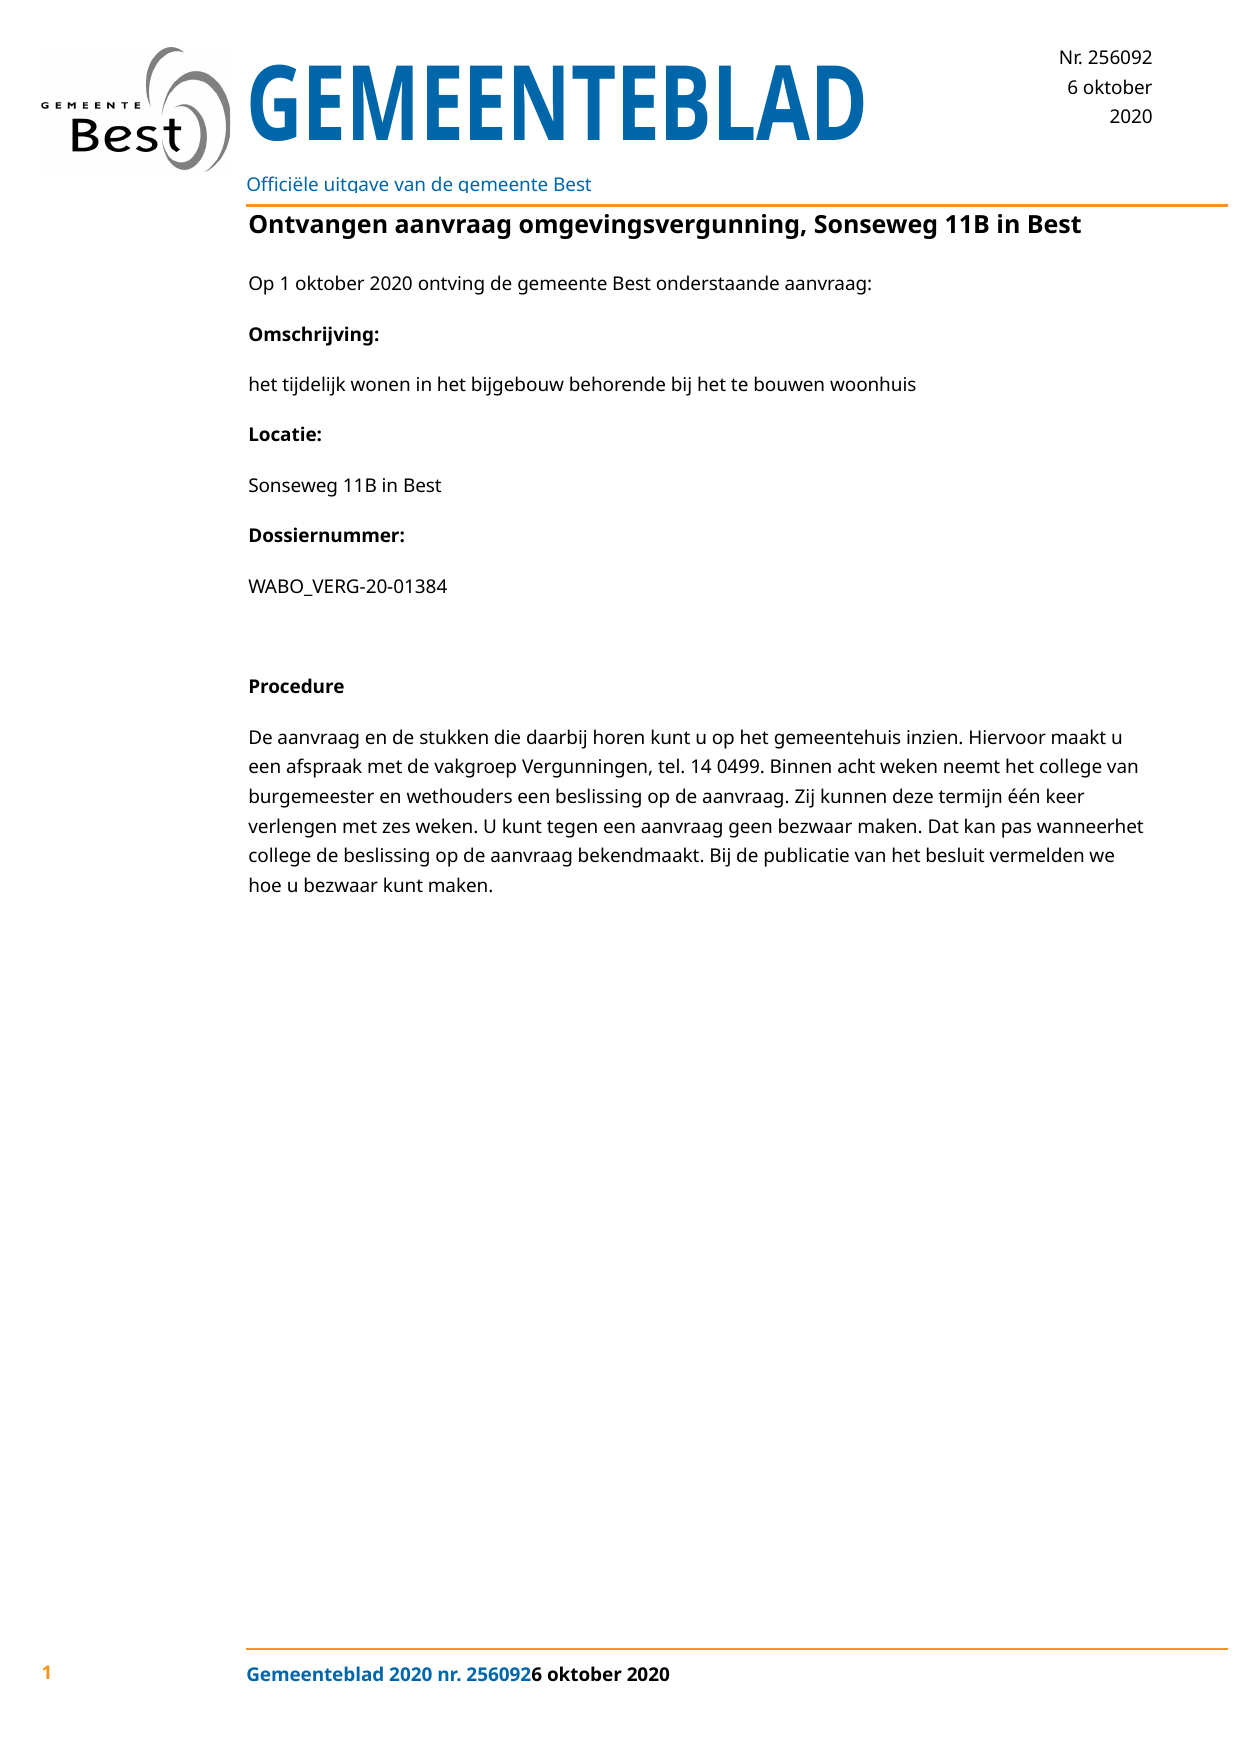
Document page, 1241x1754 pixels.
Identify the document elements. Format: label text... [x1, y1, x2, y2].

text Ontvangen aanvraag omgevingsvergunning, Sonseweg 11B in Best [248, 207, 1152, 241]
text Omschrijving: [248, 321, 1152, 346]
text WABO_VERG-20-01384 [248, 573, 1152, 598]
text het tijdelijk wonen in het bijgebouw behorende bij het te bouwen woonhuis [248, 371, 1152, 397]
picture [41, 47, 231, 172]
text Locatie: [248, 422, 1152, 447]
text Op 1 oktober 2020 ontving de gemeente Best onderstaande aanvraag: [248, 270, 1152, 296]
text Sonseweg 11B in Best [248, 472, 1152, 498]
text Dossiernummer: [248, 522, 1152, 548]
text Procedure [248, 674, 1152, 699]
text De aanvraag en de stukken die daarbij horen kunt u op het gemeentehuis inzien. Hiervoor maakt u een afspraak met de vakgroep Vergunningen, tel. 14 0499. Binnen acht weken neemt het college van burgemeester en wethouders een beslissing op de aanvraag. Zij kunnen deze termijn één keer verlengen met zes weken. U kunt tegen een aanvraag geen bezwaar maken. Dat kan pas wanneerhet college de beslissing op de aanvraag bekendmaakt. Bij de publicatie van het besluit vermelden we hoe u bezwaar kunt maken. [248, 724, 1152, 898]
